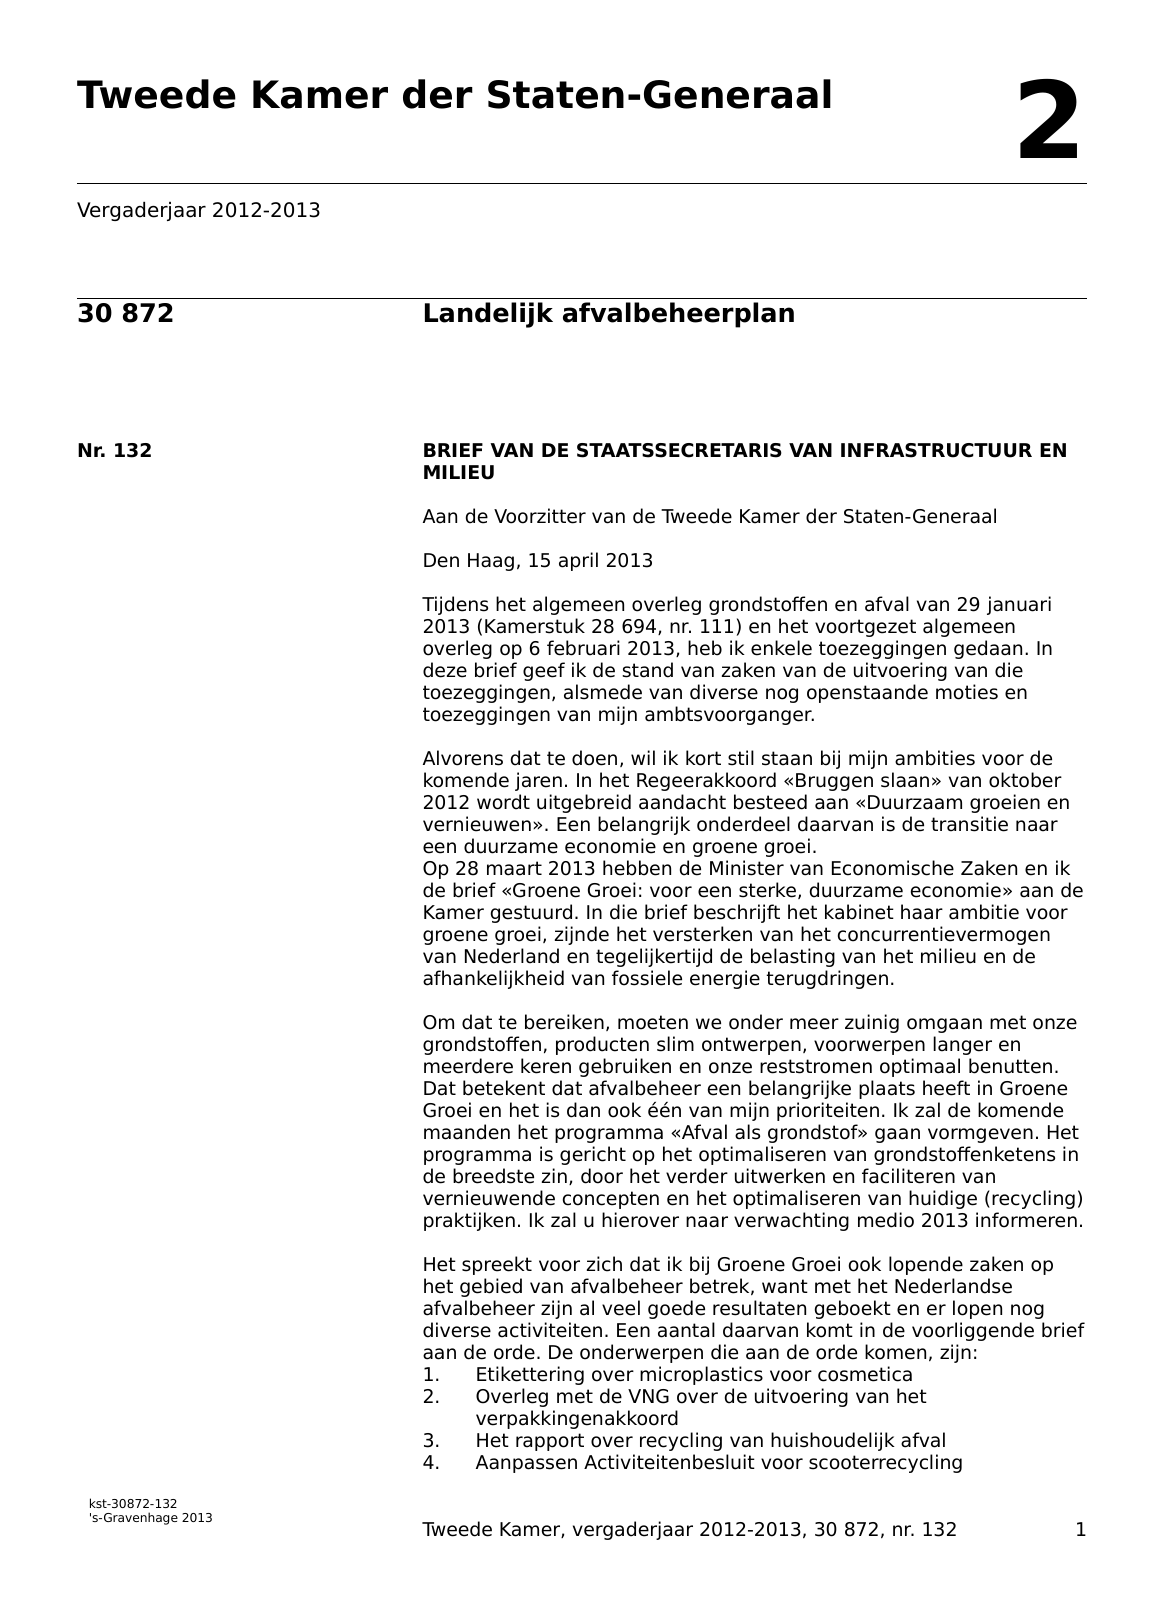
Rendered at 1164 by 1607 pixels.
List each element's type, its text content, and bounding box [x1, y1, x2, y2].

text 's-Gravenhage 2013 [88, 1511, 323, 1525]
subtitle Nr. 132 BRIEF VAN DE STAATSSECRETARIS VAN INFRASTRUCTUUR EN MILIEU [77, 440, 1087, 484]
text 4. Aanpassen Activiteitenbesluit voor scooterrecycling [422, 1452, 1087, 1474]
subtitle 30 872 Landelijk afvalbeheerplan [77, 299, 1087, 329]
table_cell Vergaderjaar 2012-2013 [77, 184, 1087, 298]
table_header 2 [886, 59, 1087, 183]
text Om dat te bereiken, moeten we onder meer zuinig omgaan met onze grondstoffen, producten slim ontwerpen, voorwerpen langer en meerdere keren gebruiken en onze reststromen optimaal benutten. Dat betekent dat afvalbeheer een belangrijke plaats heeft in Groene Groei en het is dan ook één van mijn prioriteiten. Ik zal de komende maanden het programma «Afval als grondstof» gaan vormgeven. Het programma is gericht op het optimaliseren van grondstoffenketens in de breedste zin, door het verder uitwerken en faciliteren van vernieuwende concepten en het optimaliseren van huidige (recycling) praktijken. Ik zal u hierover naar verwachting medio 2013 informeren. [422, 1012, 1087, 1232]
text Den Haag, 15 april 2013 [422, 550, 1087, 572]
text 1. Etikettering over microplastics voor cosmetica [422, 1364, 1087, 1386]
text kst-30872-132 [88, 1497, 323, 1511]
text 2. Overleg met de VNG over de uitvoering van het verpakkingenakkoord [422, 1386, 1087, 1430]
text Het spreekt voor zich dat ik bij Groene Groei ook lopende zaken op het gebied van afvalbeheer betrek, want met het Nederlandse afvalbeheer zijn al veel goede resultaten geboekt en er lopen nog diverse activiteiten. Een aantal daarvan komt in de voorliggende brief aan de orde. De onderwerpen die aan de orde komen, zijn: [422, 1254, 1087, 1364]
table_header Tweede Kamer der Staten-Generaal [77, 59, 886, 183]
text Aan de Voorzitter van de Tweede Kamer der Staten-Generaal [422, 506, 1087, 528]
text Alvorens dat te doen, wil ik kort stil staan bij mijn ambities voor de komende jaren. In het Regeerakkoord «Bruggen slaan» van oktober 2012 wordt uitgebreid aandacht besteed aan «Duurzaam groeien en vernieuwen». Een belangrijk onderdeel daarvan is de transitie naar een duurzame economie en groene groei. [422, 748, 1087, 858]
text 3. Het rapport over recycling van huishoudelijk afval [422, 1430, 1087, 1452]
text Tijdens het algemeen overleg grondstoffen en afval van 29 januari 2013 (Kamerstuk 28 694, nr. 111) en het voortgezet algemeen overleg op 6 februari 2013, heb ik enkele toezeggingen gedaan. In deze brief geef ik de stand van zaken van de uitvoering van die toezeggingen, alsmede van diverse nog openstaande moties en toezeggingen van mijn ambtsvoorganger. [422, 594, 1087, 726]
text Op 28 maart 2013 hebben de Minister van Economische Zaken en ik de brief «Groene Groei: voor een sterke, duurzame economie» aan de Kamer gestuurd. In die brief beschrijft het kabinet haar ambitie voor groene groei, zijnde het versterken van het concurrentievermogen van Nederland en tegelijkertijd de belasting van het milieu en de afhankelijkheid van fossiele energie terugdringen. [422, 858, 1087, 990]
